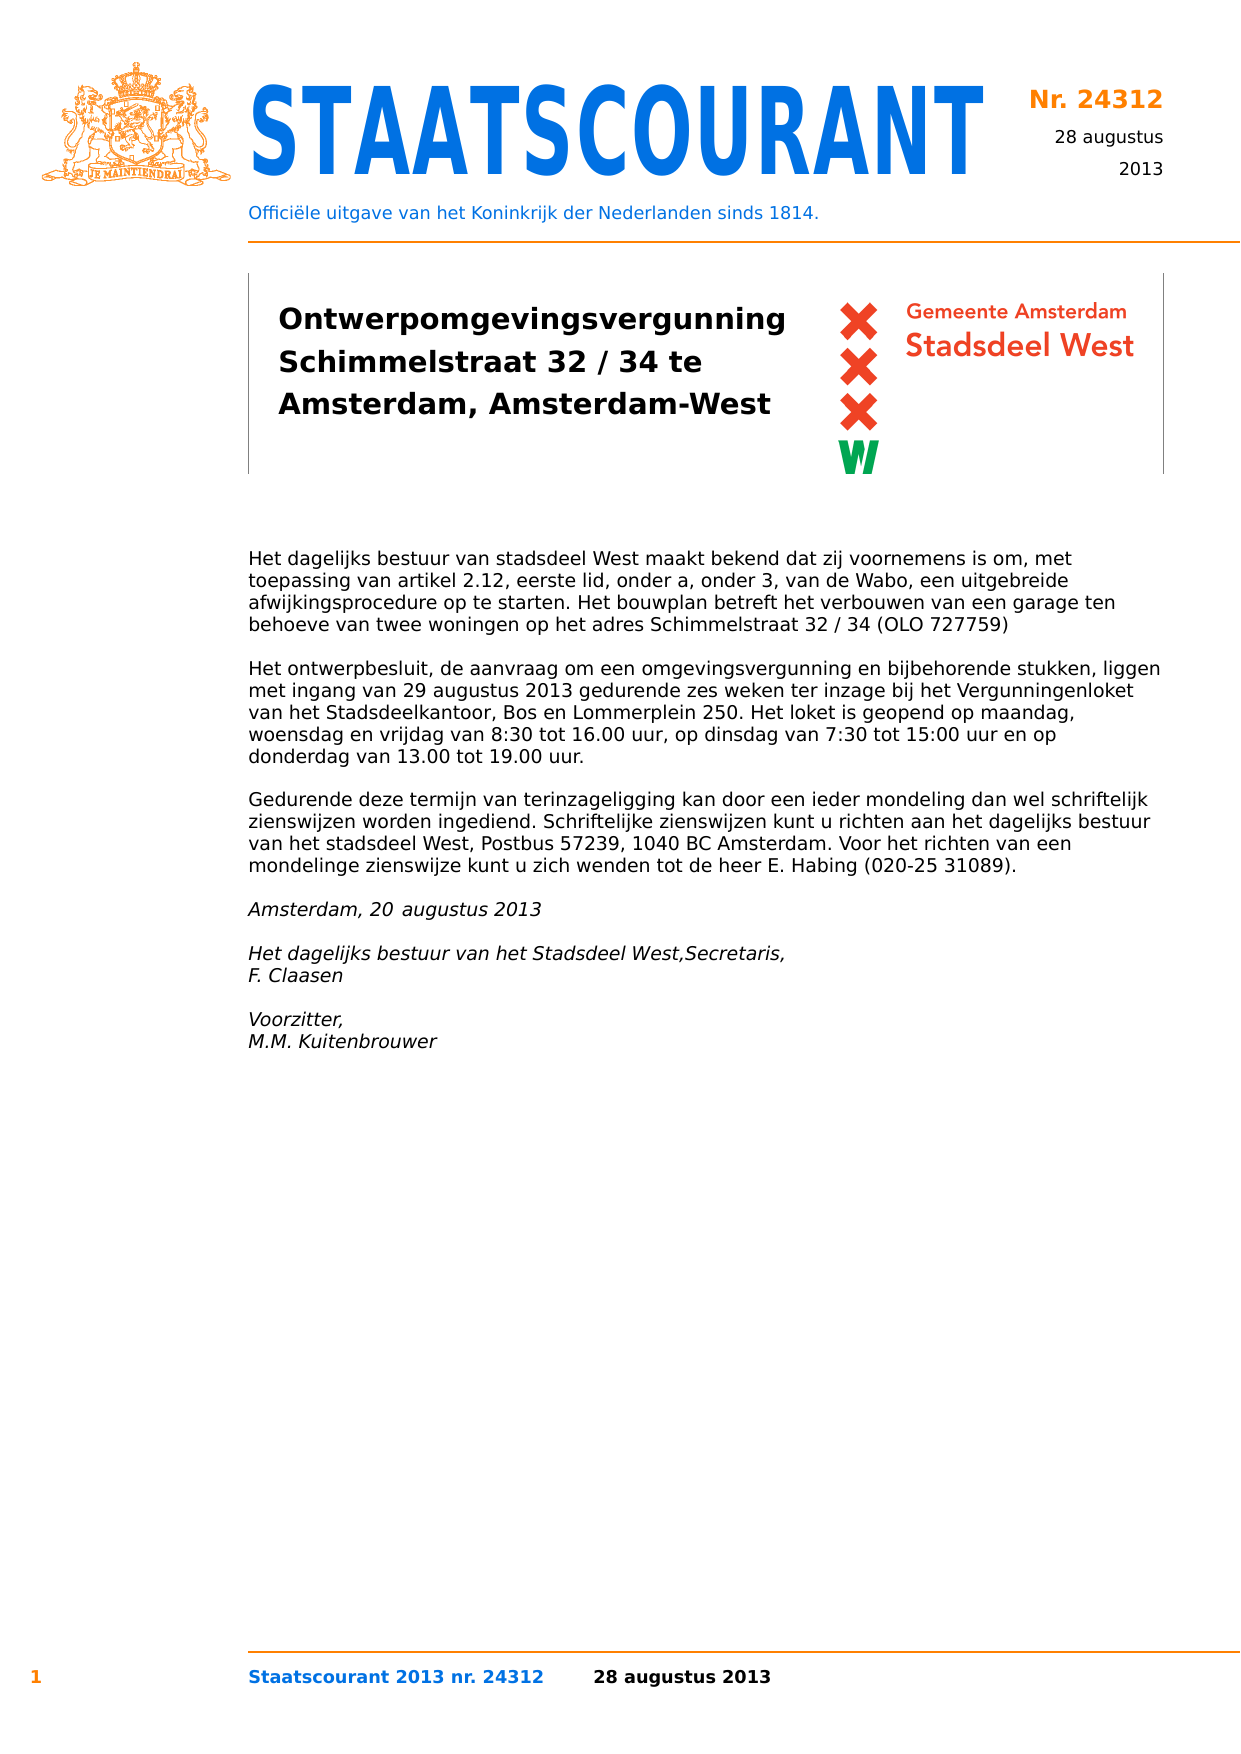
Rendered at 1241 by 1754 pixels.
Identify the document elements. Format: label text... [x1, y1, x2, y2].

table_header STAATSCOURANT [248, 62, 998, 203]
text Het dagelijks bestuur van het Stadsdeel West,Secretaris, F. Claasen [248, 943, 1163, 987]
picture [41, 62, 231, 186]
text Het dagelijks bestuur van stadsdeel West maakt bekend dat zij voornemens is om, met toepassing van artikel 2.12, eerste lid, onder a, onder 3, van de Wabo, een uitgebreide afwijkingsprocedure op te starten. Het bouwplan betreft het verbouwen van een garage ten behoeve van twee woningen op het adres Schimmelstraat 32 / 34 (OLO 727759) [248, 548, 1163, 636]
text Amsterdam, 20 augustus 2013 [248, 899, 1163, 921]
text Het ontwerpbesluit, de aanvraag om een omgevingsvergunning en bijbehorende stukken, liggen met ingang van 29 augustus 2013 gedurende zes weken ter inzage bij het Vergunningenloket van het Stadsdeelkantoor, Bos en Lommerplein 250. Het loket is geopend op maandag, woensdag en vrijdag van 8:30 tot 16.00 uur, op dinsdag van 7:30 tot 15:00 uur en op donderdag van 13.00 tot 19.00 uur. [248, 658, 1163, 767]
table_cell 2013 [998, 153, 1240, 203]
table_cell Officiële uitgave van het Koninkrijk der Nederlanden sinds 1814. [248, 203, 1240, 241]
table_cell 28 augustus [998, 121, 1240, 153]
table_header Nr. 24312 [998, 62, 1240, 121]
text Gedurende deze termijn van terinzageligging kan door een ieder mondeling dan wel schriftelijk zienswijzen worden ingediend. Schriftelijke zienswijzen kunt u richten aan het dagelijks bestuur van het stadsdeel West, Postbus 57239, 1040 BC Amsterdam. Voor het richten van een mondelinge zienswijze kunt u zich wenden tot de heer E. Habing (020-25 31089). [248, 789, 1163, 877]
picture [838, 302, 1134, 474]
table_header [25, 62, 248, 241]
text Voorzitter, M.M. Kuitenbrouwer [248, 1009, 1163, 1053]
subtitle Ontwerpomgevingsvergunning Schimmelstraat 32 / 34 te Amsterdam, Amsterdam-West [249, 273, 1163, 474]
